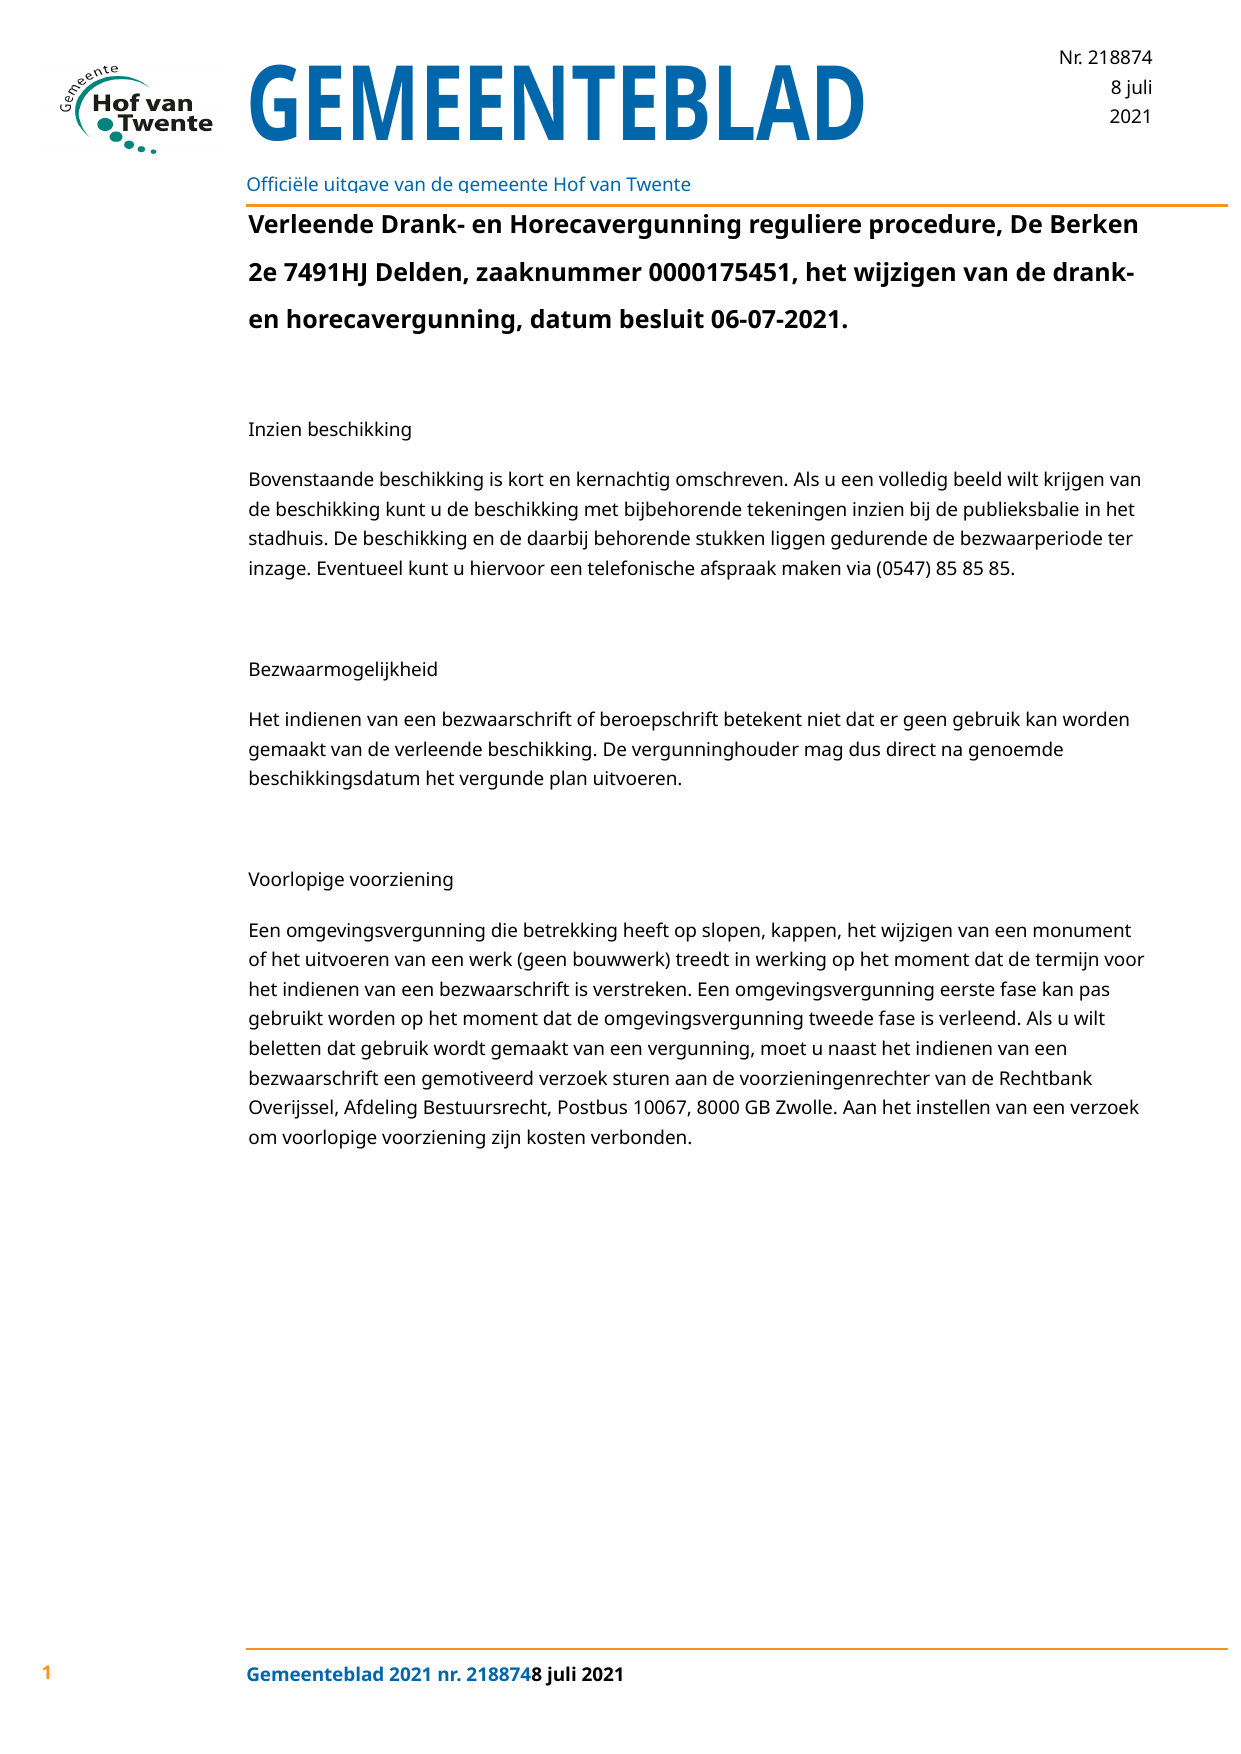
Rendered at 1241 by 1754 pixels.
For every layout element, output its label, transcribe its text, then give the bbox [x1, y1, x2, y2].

text Voorlopige voorziening [248, 866, 1152, 892]
text Bezwaarmogelijkheid [248, 656, 1152, 682]
text Bovenstaande beschikking is kort en kernachtig omschreven. Als u een volledig beeld wilt krijgen van de beschikking kunt u de beschikking met bijbehorende tekeningen inzien bij de publieksbalie in het stadhuis. De beschikking en de daarbij behorende stukken liggen gedurende de bezwaarperiode ter inzage. Eventueel kunt u hiervoor een telefonische afspraak maken via (0547) 85 85 85. [248, 466, 1152, 581]
text Het indienen van een bezwaarschrift of beroepschrift betekent niet dat er geen gebruik kan worden gemaakt van de verleende beschikking. De vergunninghouder mag dus direct na genoemde beschikkingsdatum het vergunde plan uitvoeren. [248, 706, 1152, 791]
picture [41, 47, 231, 172]
text Een omgevingsvergunning die betrekking heeft op slopen, kappen, het wijzigen van een monument of het uitvoeren van een werk (geen bouwwerk) treedt in werking op het moment dat de termijn voor het indienen van een bezwaarschrift is verstreken. Een omgevingsvergunning eerste fase kan pas gebruikt worden op het moment dat de omgevingsvergunning tweede fase is verleend. Als u wilt beletten dat gebruik wordt gemaakt van een vergunning, moet u naast het indienen van een bezwaarschrift een gemotiveerd verzoek sturen aan de voorzieningenrechter van de Rechtbank Overijssel, Afdeling Bestuursrecht, Postbus 10067, 8000 GB Zwolle. Aan het instellen van een verzoek om voorlopige voorziening zijn kosten verbonden. [248, 917, 1152, 1149]
text Verleende Drank- en Horecavergunning reguliere procedure, De Berken 2e 7491HJ Delden, zaaknummer 0000175451, het wijzigen van de drank- en horecavergunning, datum besluit 06-07-2021. [248, 207, 1152, 336]
text Inzien beschikking [248, 416, 1152, 442]
